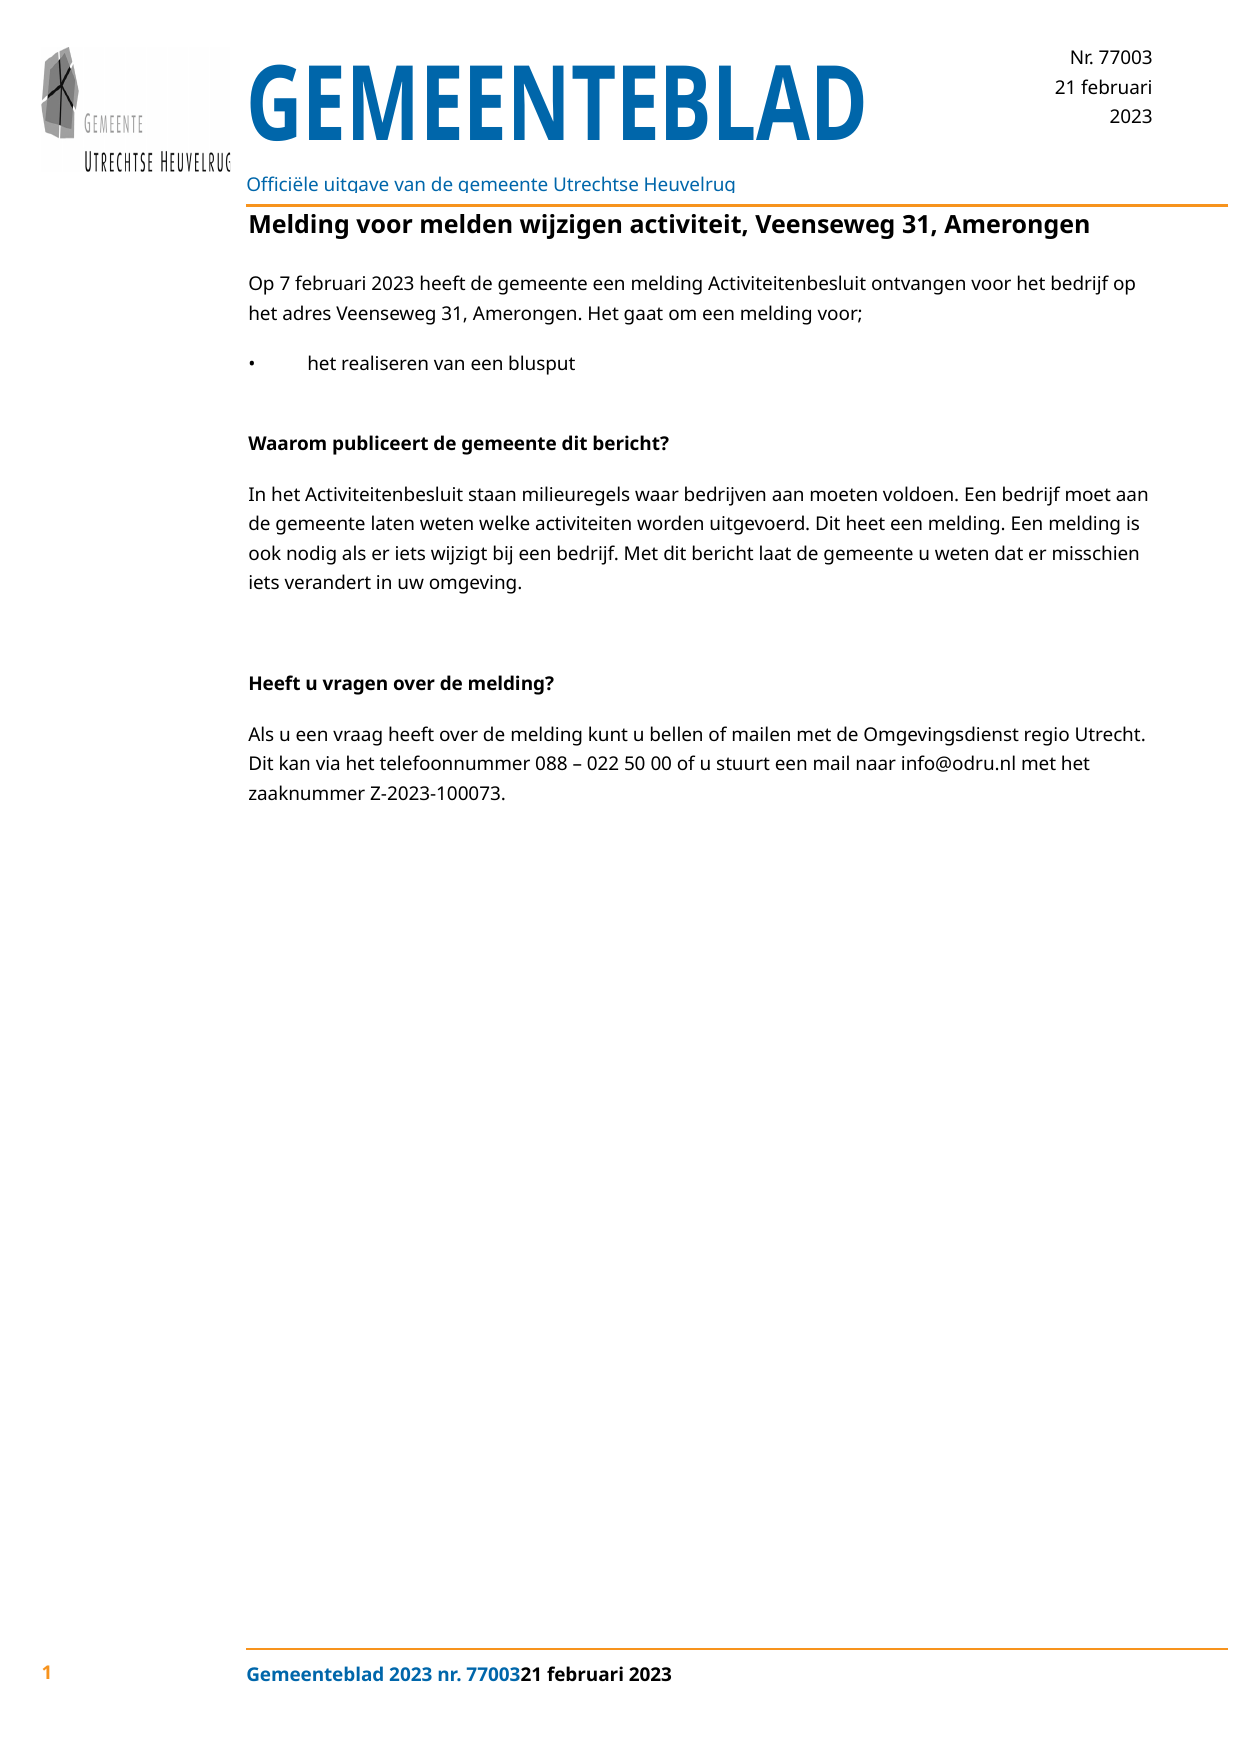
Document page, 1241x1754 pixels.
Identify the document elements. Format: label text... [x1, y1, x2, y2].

text Op 7 februari 2023 heeft de gemeente een melding Activiteitenbesluit ontvangen voor het bedrijf op het adres Veenseweg 31, Amerongen. Het gaat om een melding voor; [248, 270, 1152, 326]
picture [41, 47, 231, 172]
text Heeft u vragen over de melding? [248, 670, 1152, 696]
list het realiseren van een blusput [248, 350, 1152, 376]
text In het Activiteitenbesluit staan milieuregels waar bedrijven aan moeten voldoen. Een bedrijf moet aan de gemeente laten weten welke activiteiten worden uitgevoerd. Dit heet een melding. Een melding is ook nodig als er iets wijzigt bij een bedrijf. Met dit bericht laat de gemeente u weten dat er misschien iets verandert in uw omgeving. [248, 481, 1152, 595]
text Melding voor melden wijzigen activiteit, Veenseweg 31, Amerongen [248, 207, 1152, 241]
text Waarom publiceert de gemeente dit bericht? [248, 430, 1152, 456]
text Als u een vraag heeft over de melding kunt u bellen of mailen met de Omgevingsdienst regio Utrecht. Dit kan via het telefoonnummer 088 – 022 50 00 of u stuurt een mail naar info@odru.nl met het zaaknummer Z-2023-100073. [248, 721, 1152, 806]
